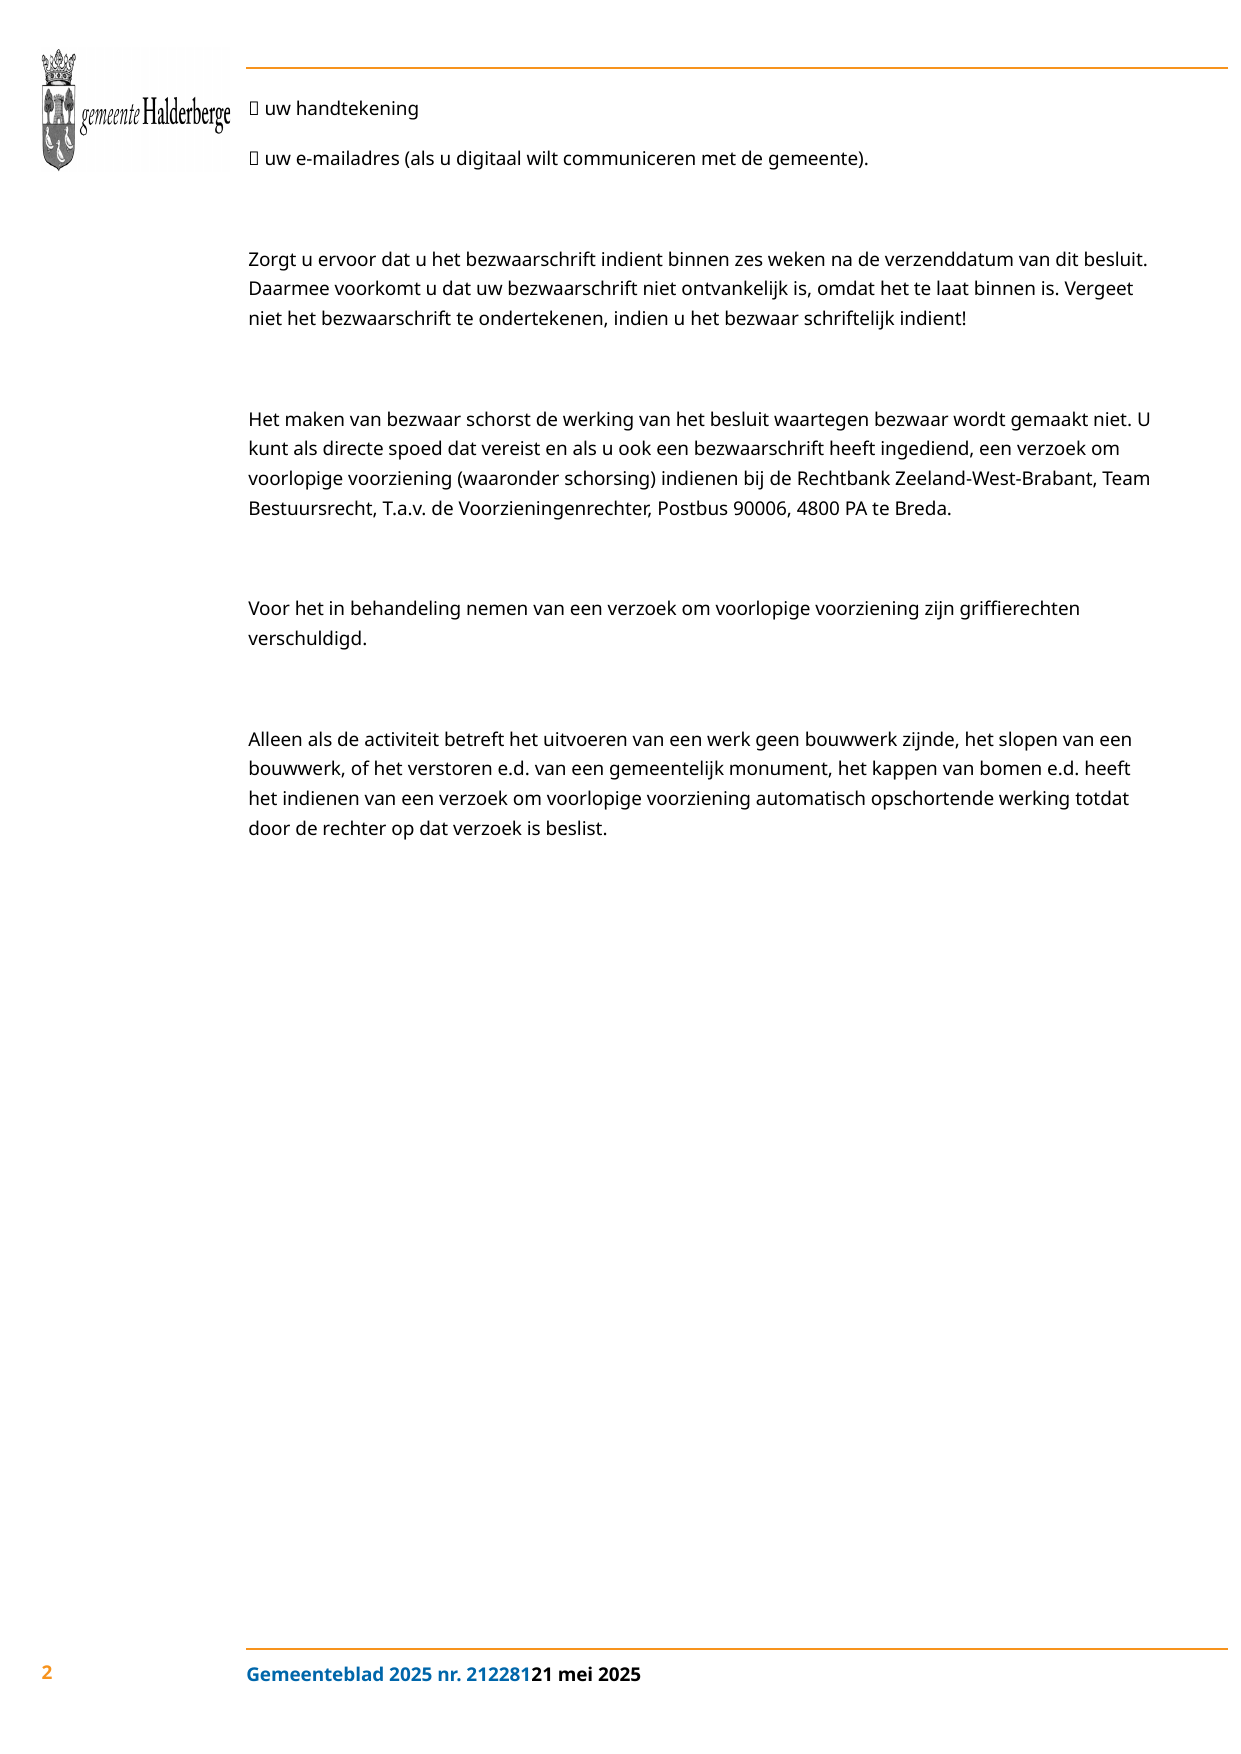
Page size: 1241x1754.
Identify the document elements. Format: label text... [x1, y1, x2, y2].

text  uw e-mailadres (als u digitaal wilt communiceren met de gemeente). [248, 145, 1152, 171]
picture [41, 47, 231, 172]
text Voor het in behandeling nemen van een verzoek om voorlopige voorziening zijn griffierechten verschuldigd. [248, 596, 1152, 651]
text  uw handtekening [248, 95, 1152, 121]
text Zorgt u ervoor dat u het bezwaarschrift indient binnen zes weken na de verzenddatum van dit besluit. Daarmee voorkomt u dat uw bezwaarschrift niet ontvankelijk is, omdat het te laat binnen is. Vergeet niet het bezwaarschrift te ondertekenen, indien u het bezwaar schriftelijk indient! [248, 246, 1152, 331]
text Alleen als de activiteit betreft het uitvoeren van een werk geen bouwwerk zijnde, het slopen van een bouwwerk, of het verstoren e.d. van een gemeentelijk monument, het kappen van bomen e.d. heeft het indienen van een verzoek om voorlopige voorziening automatisch opschortende werking totdat door de rechter op dat verzoek is beslist. [248, 726, 1152, 841]
text Het maken van bezwaar schorst de werking van het besluit waartegen bezwaar wordt gemaakt niet. U kunt als directe spoed dat vereist en als u ook een bezwaarschrift heeft ingediend, een verzoek om voorlopige voorziening (waaronder schorsing) indienen bij de Rechtbank Zeeland-West-Brabant, Team Bestuursrecht, T.a.v. de Voorzieningenrechter, Postbus 90006, 4800 PA te Breda. [248, 406, 1152, 521]
